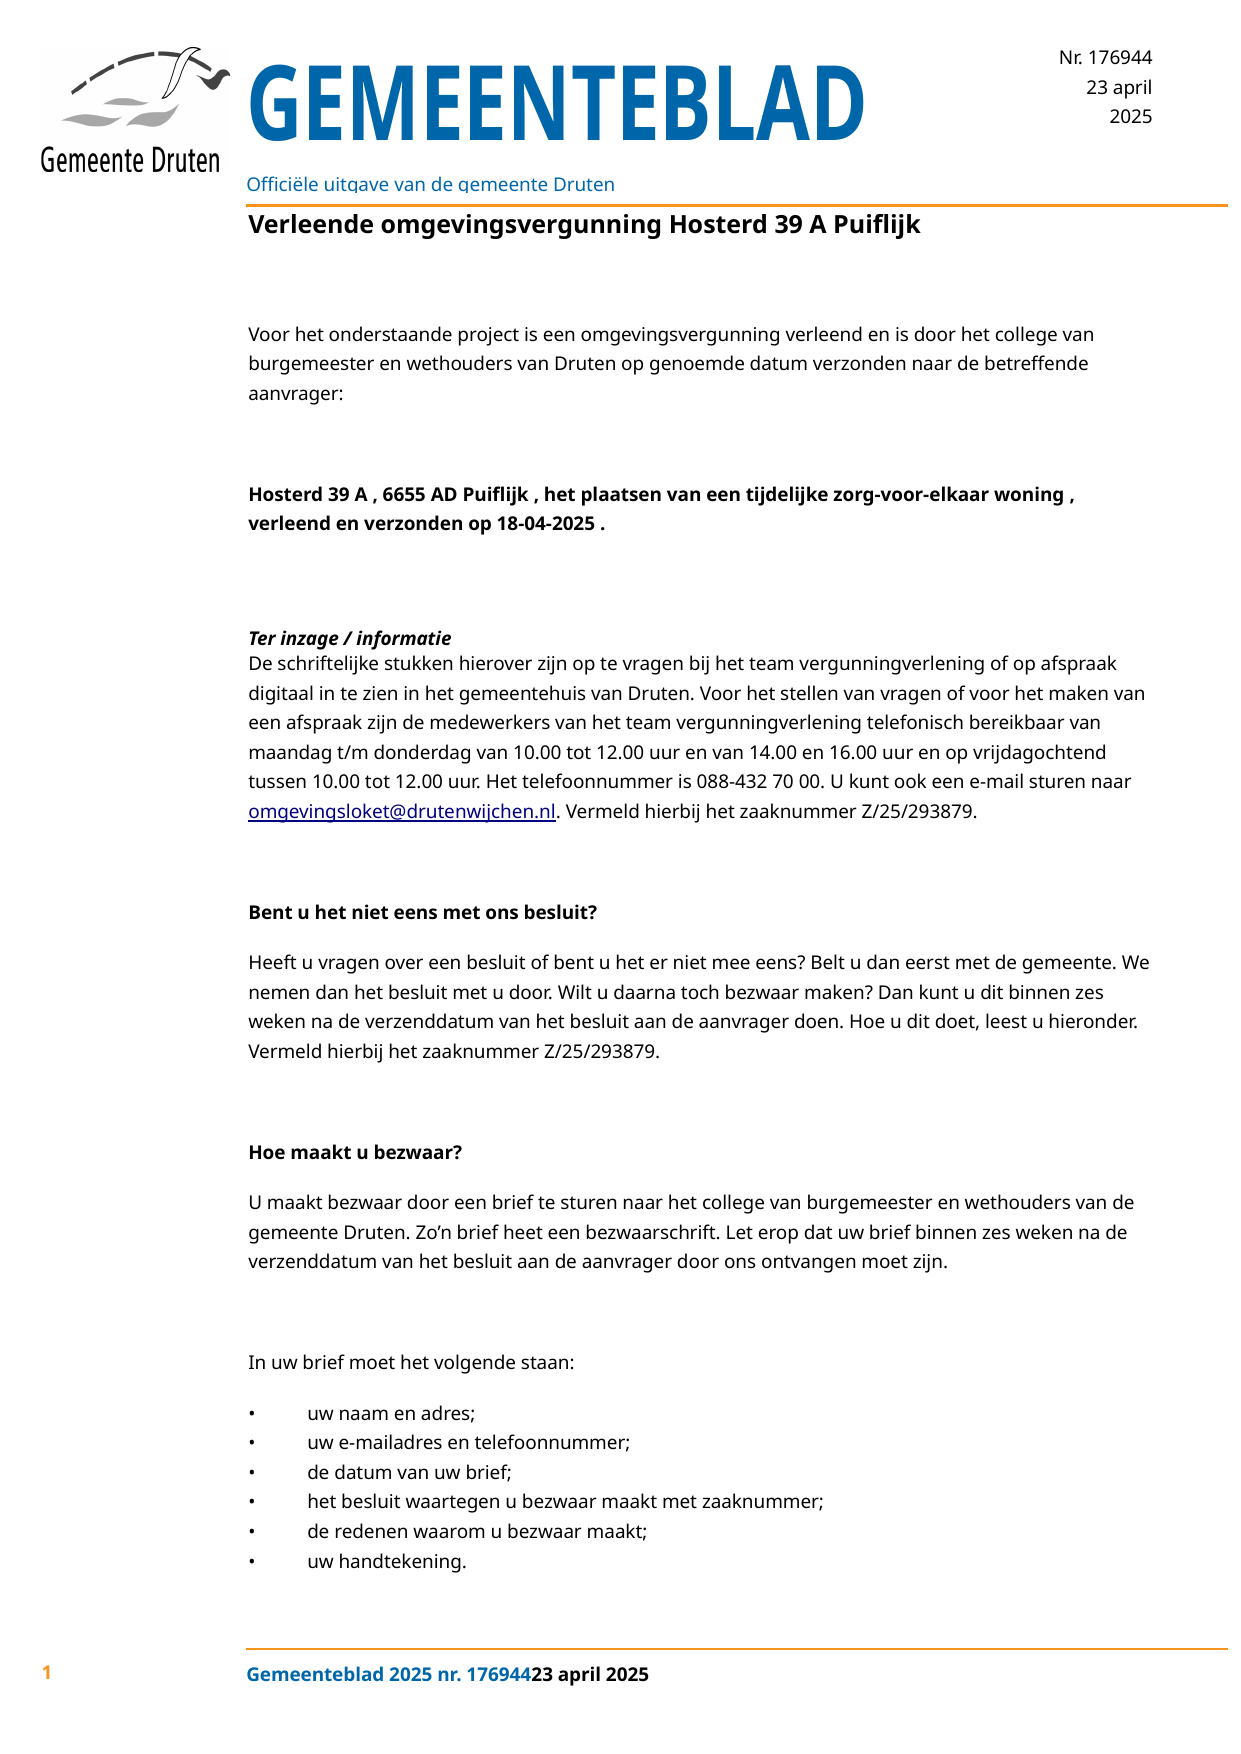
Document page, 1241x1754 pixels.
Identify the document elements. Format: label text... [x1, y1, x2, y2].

picture [41, 47, 231, 172]
list de redenen waarom u bezwaar maakt; [248, 1518, 1152, 1544]
text Voor het onderstaande project is een omgevingsvergunning verleend en is door het college van burgemeester en wethouders van Druten op genoemde datum verzonden naar de betreffende aanvrager: [248, 321, 1152, 406]
text De schriftelijke stukken hierover zijn op te vragen bij het team vergunningverlening of op afspraak digitaal in te zien in het gemeentehuis van Druten. Voor het stellen van vragen of voor het maken van een afspraak zijn de medewerkers van het team vergunningverlening telefonisch bereikbaar van maandag t/m donderdag van 10.00 tot 12.00 uur en van 14.00 en 16.00 uur en op vrijdagochtend tussen 10.00 tot 12.00 uur. Het telefoonnummer is 088-432 70 00. U kunt ook een e-mail sturen naar omgevingsloket@drutenwijchen.nl. Vermeld hierbij het zaaknummer Z/25/293879. [248, 650, 1152, 824]
list de datum van uw brief; [248, 1459, 1152, 1485]
list het besluit waartegen u bezwaar maakt met zaaknummer; [248, 1489, 1152, 1514]
text Hosterd 39 A , 6655 AD Puiflijk , het plaatsen van een tijdelijke zorg-voor-elkaar woning , verleend en verzonden op 18-04-2025 . [248, 481, 1152, 536]
text Verleende omgevingsvergunning Hosterd 39 A Puiflijk [248, 207, 1152, 241]
text Heeft u vragen over een besluit of bent u het er niet mee eens? Belt u dan eerst met de gemeente. We nemen dan het besluit met u door. Wilt u daarna toch bezwaar maken? Dan kunt u dit binnen zes weken na de verzenddatum van het besluit aan de aanvrager doen. Hoe u dit doet, leest u hieronder. Vermeld hierbij het zaaknummer Z/25/293879. [248, 949, 1152, 1064]
text In uw brief moet het volgende staan: [248, 1349, 1152, 1375]
text U maakt bezwaar door een brief te sturen naar het college van burgemeester en wethouders van de gemeente Druten. Zo’n brief heet een bezwaarschrift. Let erop dat uw brief binnen zes weken na de verzenddatum van het besluit aan de aanvrager door ons ontvangen moet zijn. [248, 1189, 1152, 1274]
list uw e-mailadres en telefoonnummer; [248, 1429, 1152, 1455]
text Bent u het niet eens met ons besluit? [248, 899, 1152, 925]
list uw naam en adres; [248, 1400, 1152, 1426]
text Ter inzage / informatie [248, 625, 1152, 650]
text Hoe maakt u bezwaar? [248, 1139, 1152, 1165]
list uw handtekening. [248, 1548, 1152, 1574]
